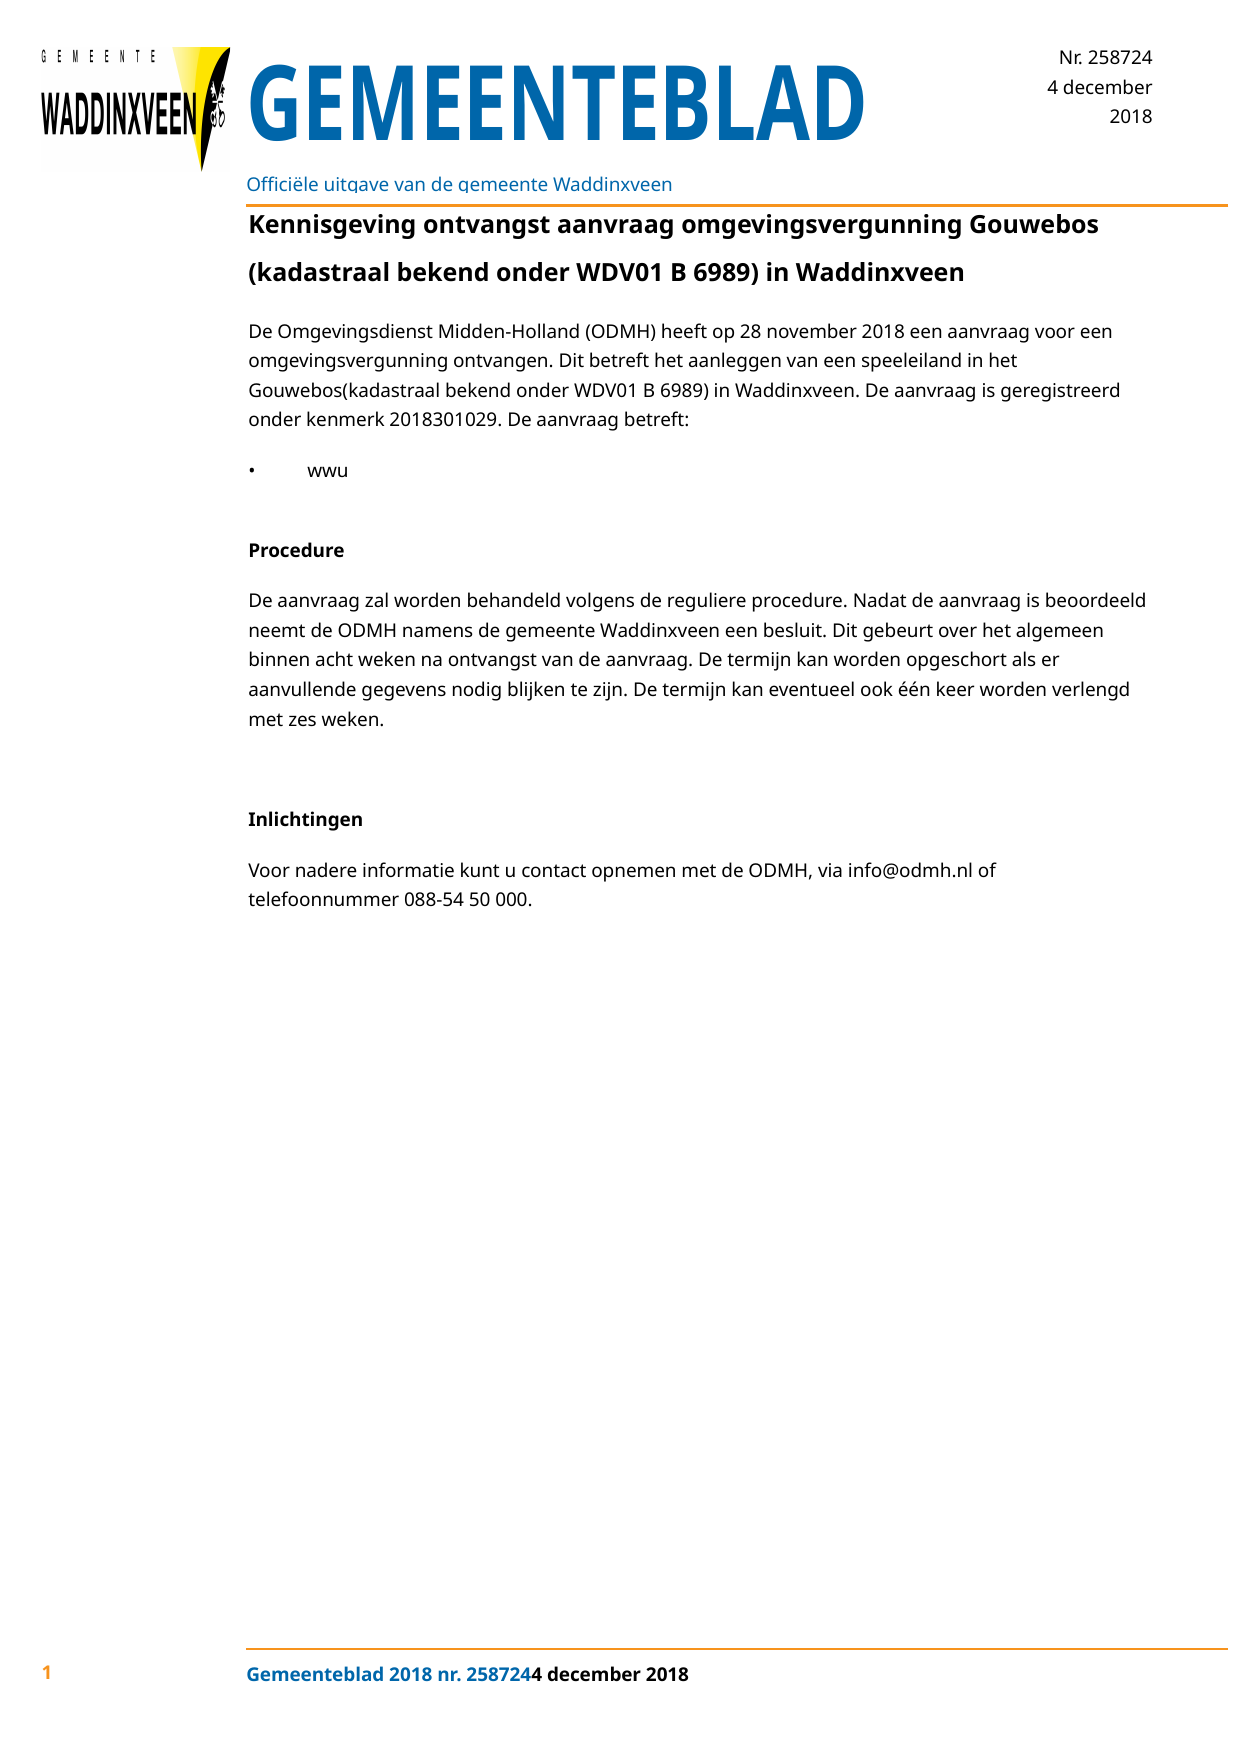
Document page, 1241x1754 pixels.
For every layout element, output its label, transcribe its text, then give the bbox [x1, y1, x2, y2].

picture [41, 47, 231, 172]
text Inlichtingen [248, 807, 1152, 832]
text Procedure [248, 537, 1152, 563]
text Voor nadere informatie kunt u contact opnemen met de ODMH, via info@odmh.nl of telefoonnummer 088-54 50 000. [248, 857, 1152, 912]
text De aanvraag zal worden behandeld volgens de reguliere procedure. Nadat de aanvraag is beoordeeld neemt de ODMH namens de gemeente Waddinxveen een besluit. Dit gebeurt over het algemeen binnen acht weken na ontvangst van de aanvraag. De termijn kan worden opgeschort als er aanvullende gegevens nodig blijken te zijn. De termijn kan eventueel ook één keer worden verlengd met zes weken. [248, 587, 1152, 732]
list wwu [248, 457, 1152, 483]
text Kennisgeving ontvangst aanvraag omgevingsvergunning Gouwebos (kadastraal bekend onder WDV01 B 6989) in Waddinxveen [248, 207, 1152, 288]
text De Omgevingsdienst Midden-Holland (ODMH) heeft op 28 november 2018 een aanvraag voor een omgevingsvergunning ontvangen. Dit betreft het aanleggen van een speeleiland in het Gouwebos(kadastraal bekend onder WDV01 B 6989) in Waddinxveen. De aanvraag is geregistreerd onder kenmerk 2018301029. De aanvraag betreft: [248, 318, 1152, 432]
